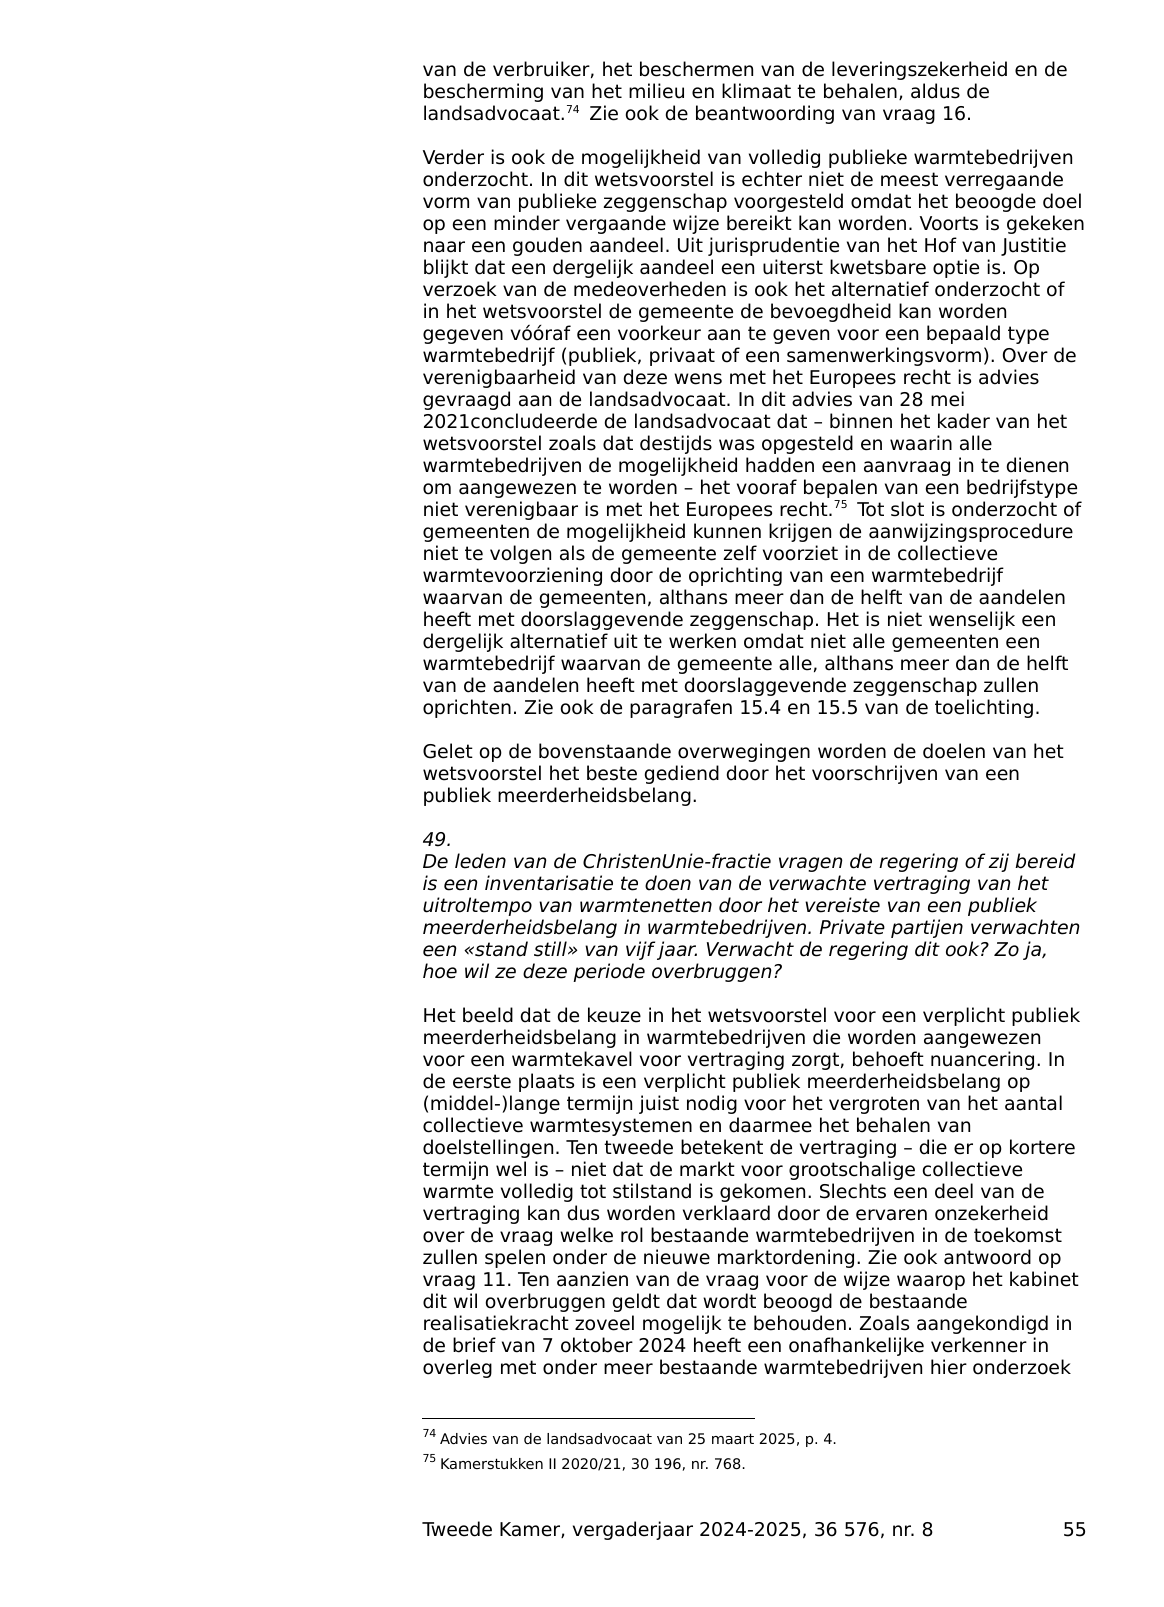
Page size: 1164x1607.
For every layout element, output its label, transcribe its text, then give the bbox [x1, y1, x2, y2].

text Het beeld dat de keuze in het wetsvoorstel voor een verplicht publiek meerderheidsbelang in warmtebedrijven die worden aangewezen voor een warmtekavel voor vertraging zorgt, behoeft nuancering. In de eerste plaats is een verplicht publiek meerderheidsbelang op (middel-)lange termijn juist nodig voor het vergroten van het aantal collectieve warmtesystemen en daarmee het behalen van doelstellingen. Ten tweede betekent de vertraging – die er op kortere termijn wel is – niet dat de markt voor grootschalige collectieve warmte volledig tot stilstand is gekomen. Slechts een deel van de vertraging kan dus worden verklaard door de ervaren onzekerheid over de vraag welke rol bestaande warmtebedrijven in de toekomst zullen spelen onder de nieuwe marktordening. Zie ook antwoord op vraag 11. Ten aanzien van de vraag voor de wijze waarop het kabinet dit wil overbruggen geldt dat wordt beoogd de bestaande realisatiekracht zoveel mogelijk te behouden. Zoals aangekondigd in de brief van 7 oktober 2024 heeft een onafhankelijke verkenner in overleg met onder meer bestaande warmtebedrijven hier onderzoek [422, 1005, 1087, 1379]
text Gelet op de bovenstaande overwegingen worden de doelen van het wetsvoorstel het beste gediend door het voorschrijven van een publiek meerderheidsbelang. [422, 741, 1087, 807]
text van de verbruiker, het beschermen van de leveringszekerheid en de bescherming van het milieu en klimaat te behalen, aldus de landsadvocaat. Zie ook de beantwoording van vraag 16. [422, 59, 1087, 125]
text Kamerstukken II 2020/21, 30 196, nr. 768. [422, 1452, 1087, 1474]
text 49. [422, 829, 1087, 851]
text Verder is ook de mogelijkheid van volledig publieke warmtebedrijven onderzocht. In dit wetsvoorstel is echter niet de meest verregaande vorm van publieke zeggenschap voorgesteld omdat het beoogde doel op een minder vergaande wijze bereikt kan worden. Voorts is gekeken naar een gouden aandeel. Uit jurisprudentie van het Hof van Justitie blijkt dat een dergelijk aandeel een uiterst kwetsbare optie is. Op verzoek van de medeoverheden is ook het alternatief onderzocht of in het wetsvoorstel de gemeente de bevoegdheid kan worden gegeven vóóraf een voorkeur aan te geven voor een bepaald type warmtebedrijf (publiek, privaat of een samenwerkingsvorm). Over de verenigbaarheid van deze wens met het Europees recht is advies gevraagd aan de landsadvocaat. In dit advies van 28 mei 2021concludeerde de landsadvocaat dat – binnen het kader van het wetsvoorstel zoals dat destijds was opgesteld en waarin alle warmtebedrijven de mogelijkheid hadden een aanvraag in te dienen om aangewezen te worden – het vooraf bepalen van een bedrijfstype niet verenigbaar is met het Europees recht. Tot slot is onderzocht of gemeenten de mogelijkheid kunnen krijgen de aanwijzingsprocedure niet te volgen als de gemeente zelf voorziet in de collectieve warmtevoorziening door de oprichting van een warmtebedrijf waarvan de gemeenten, althans meer dan de helft van de aandelen heeft met doorslaggevende zeggenschap. Het is niet wenselijk een dergelijk alternatief uit te werken omdat niet alle gemeenten een warmtebedrijf waarvan de gemeente alle, althans meer dan de helft van de aandelen heeft met doorslaggevende zeggenschap zullen oprichten. Zie ook de paragrafen 15.4 en 15.5 van de toelichting. [422, 147, 1087, 719]
text Advies van de landsadvocaat van 25 maart 2025, p. 4. [422, 1427, 1087, 1449]
text De leden van de ChristenUnie-fractie vragen de regering of zij bereid is een inventarisatie te doen van de verwachte vertraging van het uitroltempo van warmtenetten door het vereiste van een publiek meerderheidsbelang in warmtebedrijven. Private partijen verwachten een «stand still» van vijf jaar. Verwacht de regering dit ook? Zo ja, hoe wil ze deze periode overbruggen? [422, 851, 1087, 983]
